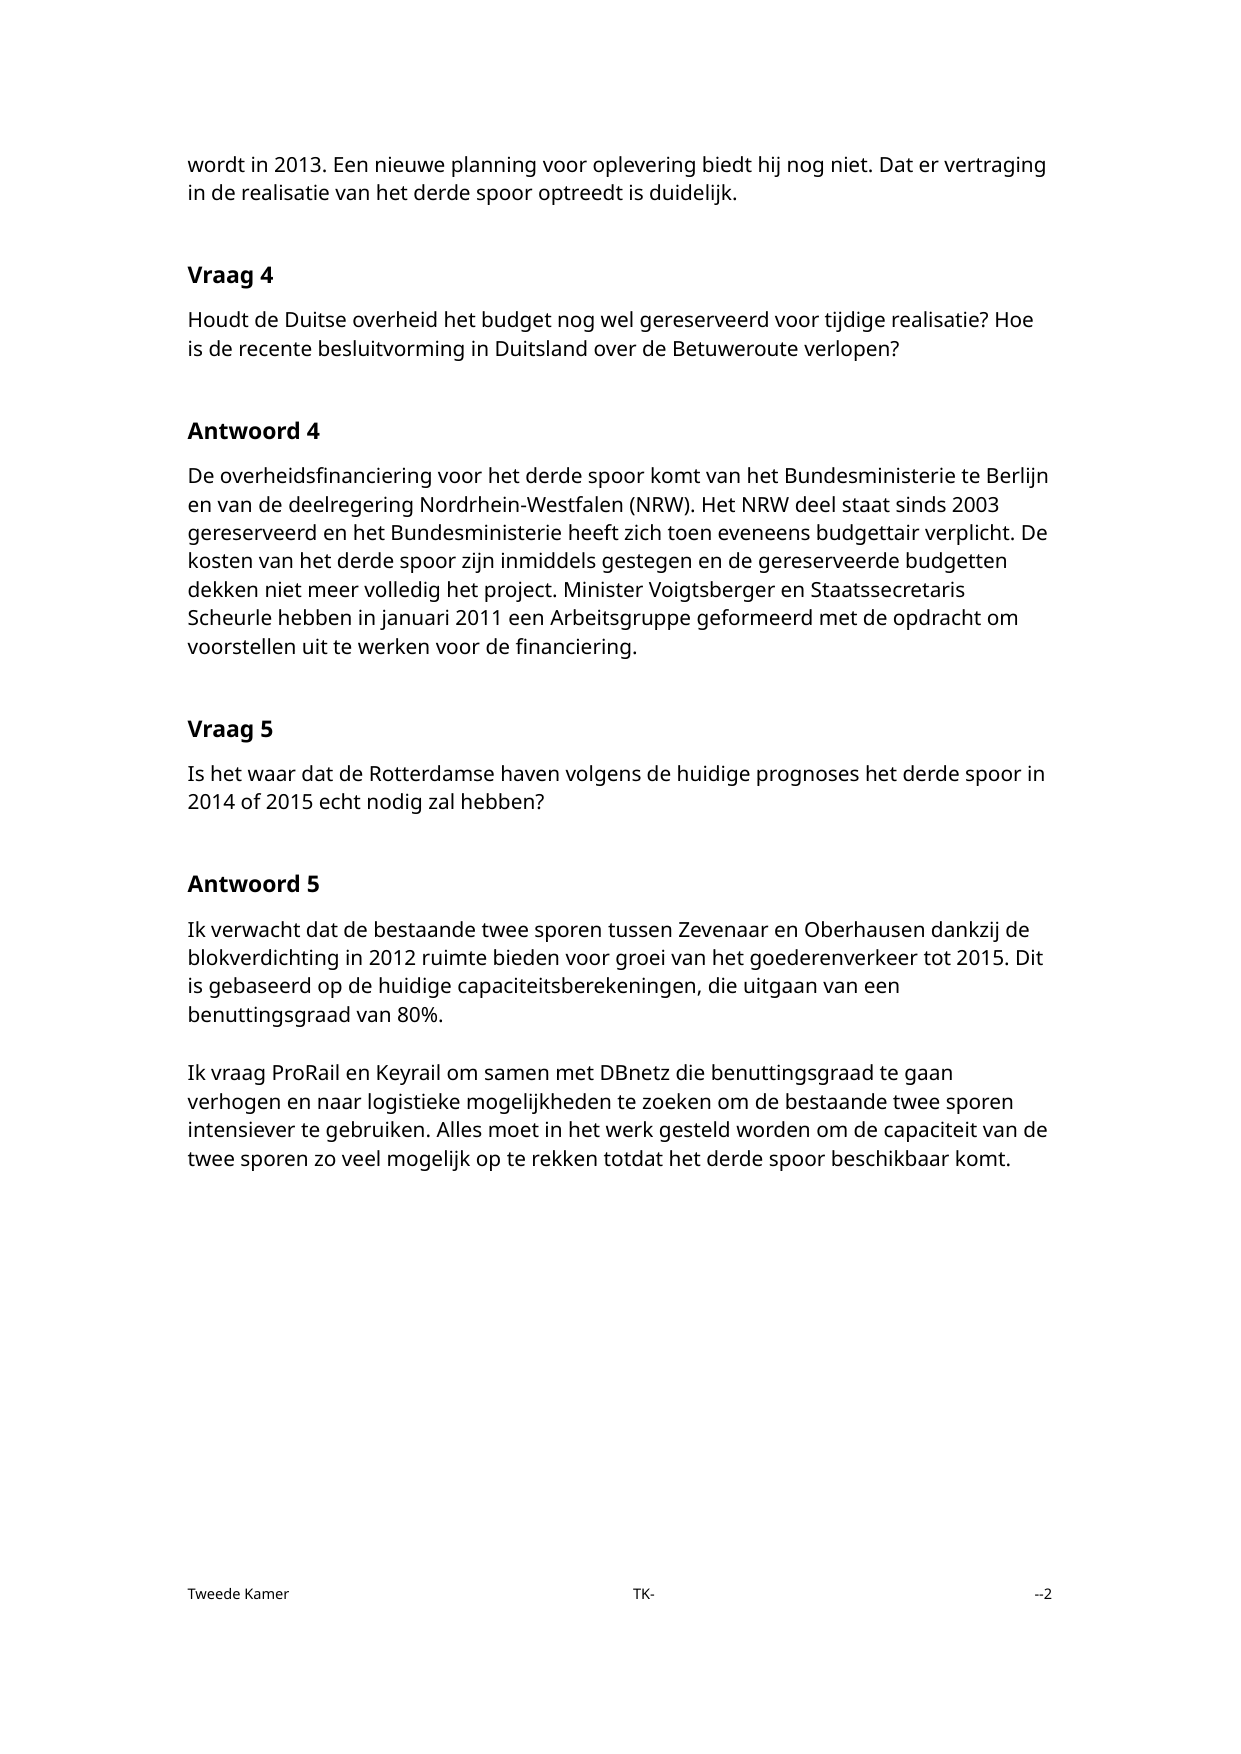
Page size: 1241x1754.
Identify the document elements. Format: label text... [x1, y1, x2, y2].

text wordt in 2013. Een nieuwe planning voor oplevering biedt hij nog niet. Dat er vertraging in de realisatie van het derde spoor optreedt is duidelijk. [187, 150, 1053, 207]
subtitle Vraag 5 [187, 713, 1053, 744]
subtitle Antwoord 4 [187, 415, 1053, 446]
subtitle Antwoord 5 [187, 868, 1053, 900]
text Ik verwacht dat de bestaande twee sporen tussen Zevenaar en Oberhausen dankzij de blokverdichting in 2012 ruimte bieden voor groei van het goederenverkeer tot 2015. Dit is gebaseerd op de huidige capaciteitsberekeningen, die uitgaan van een benuttingsgraad van 80%. [187, 915, 1053, 1028]
text Houdt de Duitse overheid het budget nog wel gereserveerd voor tijdige realisatie? Hoe is de recente besluitvorming in Duitsland over de Betuweroute verlopen? [187, 306, 1053, 362]
subtitle Vraag 4 [187, 259, 1053, 291]
text Ik vraag ProRail en Keyrail om samen met DBnetz die benuttingsgraad te gaan verhogen en naar logistieke mogelijkheden te zoeken om de bestaande twee sporen intensiever te gebruiken. Alles moet in het werk gesteld worden om de capaciteit van de twee sporen zo veel mogelijk op te rekken totdat het derde spoor beschikbaar komt. [187, 1058, 1053, 1172]
text Is het waar dat de Rotterdamse haven volgens de huidige prognoses het derde spoor in 2014 of 2015 echt nodig zal hebben? [187, 759, 1053, 816]
text De overheidsfinanciering voor het derde spoor komt van het Bundesministerie te Berlijn en van de deelregering Nordrhein-Westfalen (NRW). Het NRW deel staat sinds 2003 gereserveerd en het Bundesministerie heeft zich toen eveneens budgettair verplicht. De kosten van het derde spoor zijn inmiddels gestegen en de gereserveerde budgetten dekken niet meer volledig het project. Minister Voigtsberger en Staatssecretaris Scheurle hebben in januari 2011 een Arbeitsgruppe geformeerd met de opdracht om voorstellen uit te werken voor de financiering. [187, 461, 1053, 660]
